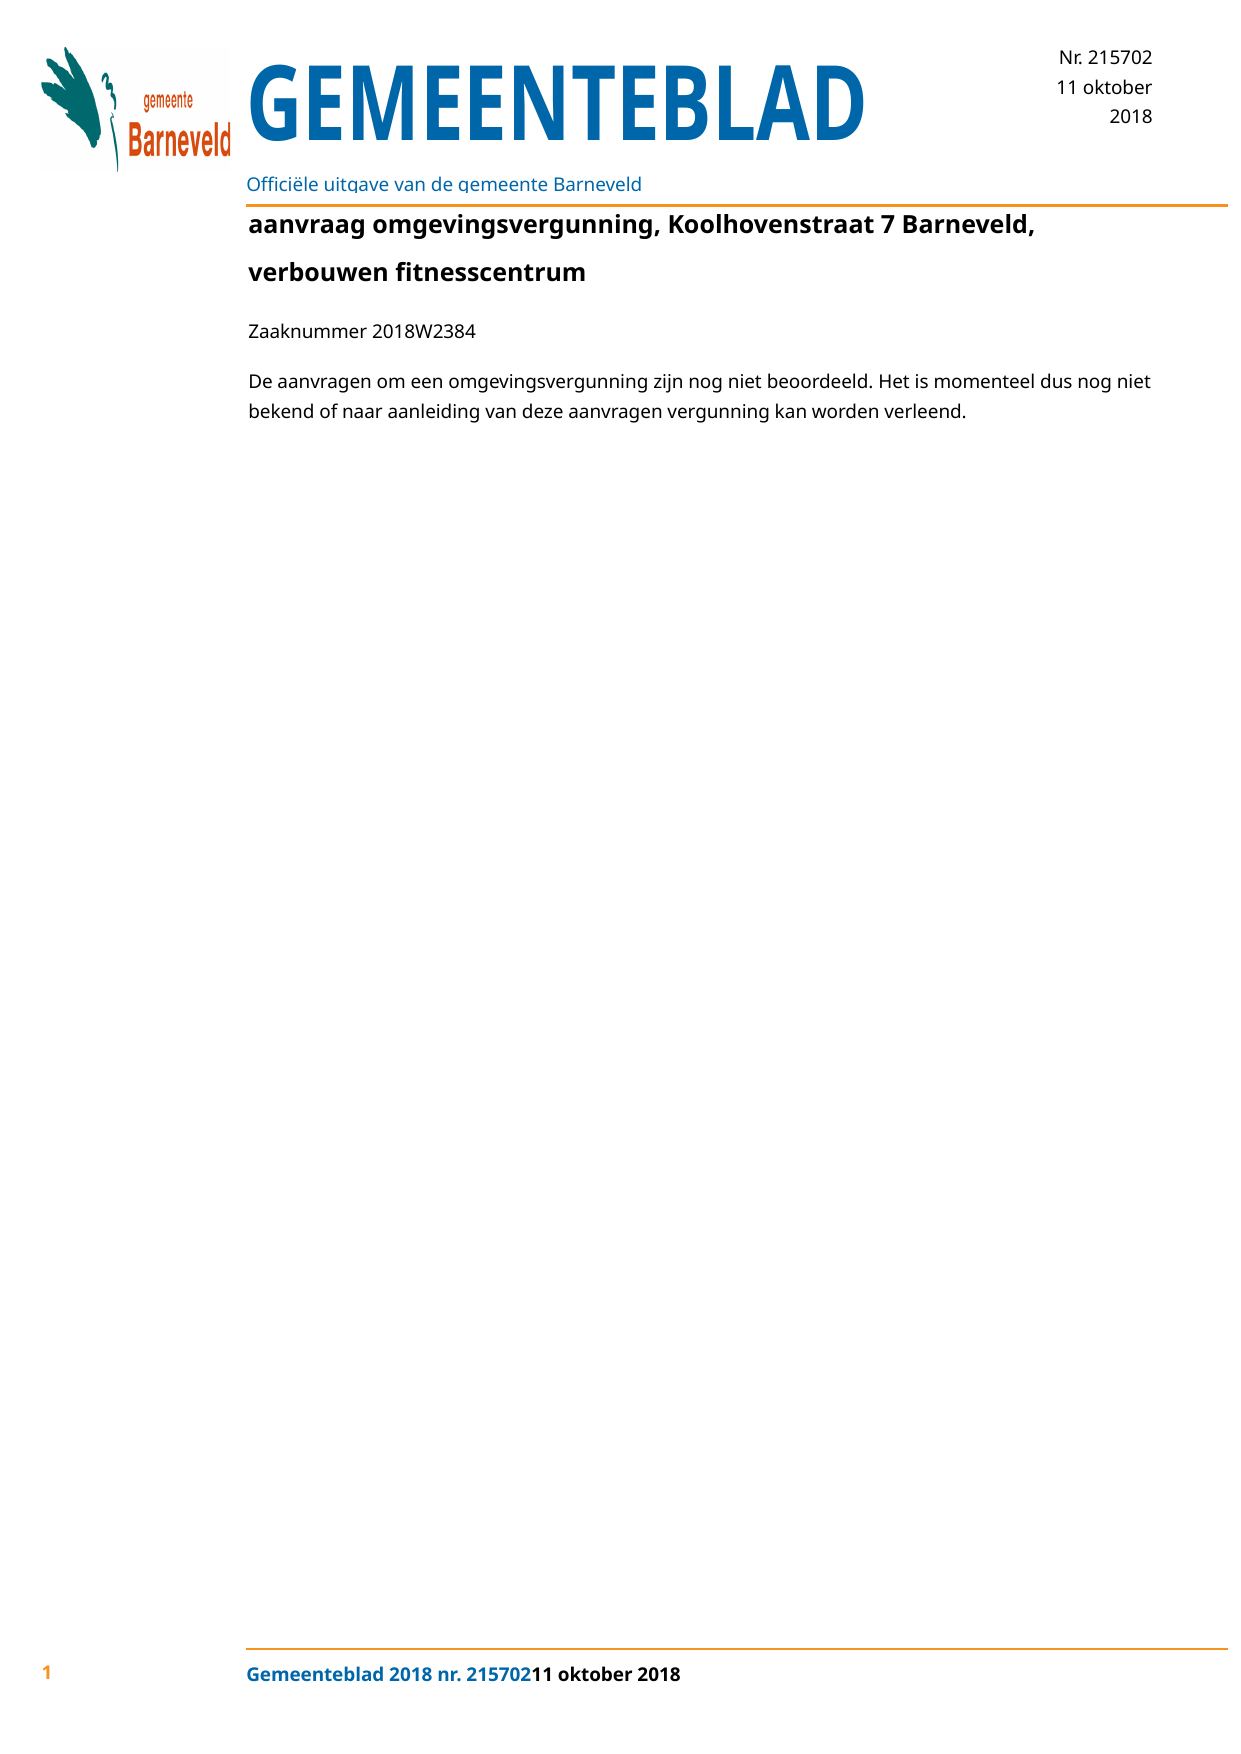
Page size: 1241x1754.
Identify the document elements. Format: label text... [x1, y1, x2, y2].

text aanvraag omgevingsvergunning, Koolhovenstraat 7 Barneveld, verbouwen fitnesscentrum [248, 207, 1152, 288]
text De aanvragen om een omgevingsvergunning zijn nog niet beoordeeld. Het is momenteel dus nog niet bekend of naar aanleiding van deze aanvragen vergunning kan worden verleend. [248, 368, 1152, 424]
picture [41, 47, 231, 172]
text Zaaknummer 2018W2384 [248, 318, 1152, 344]
